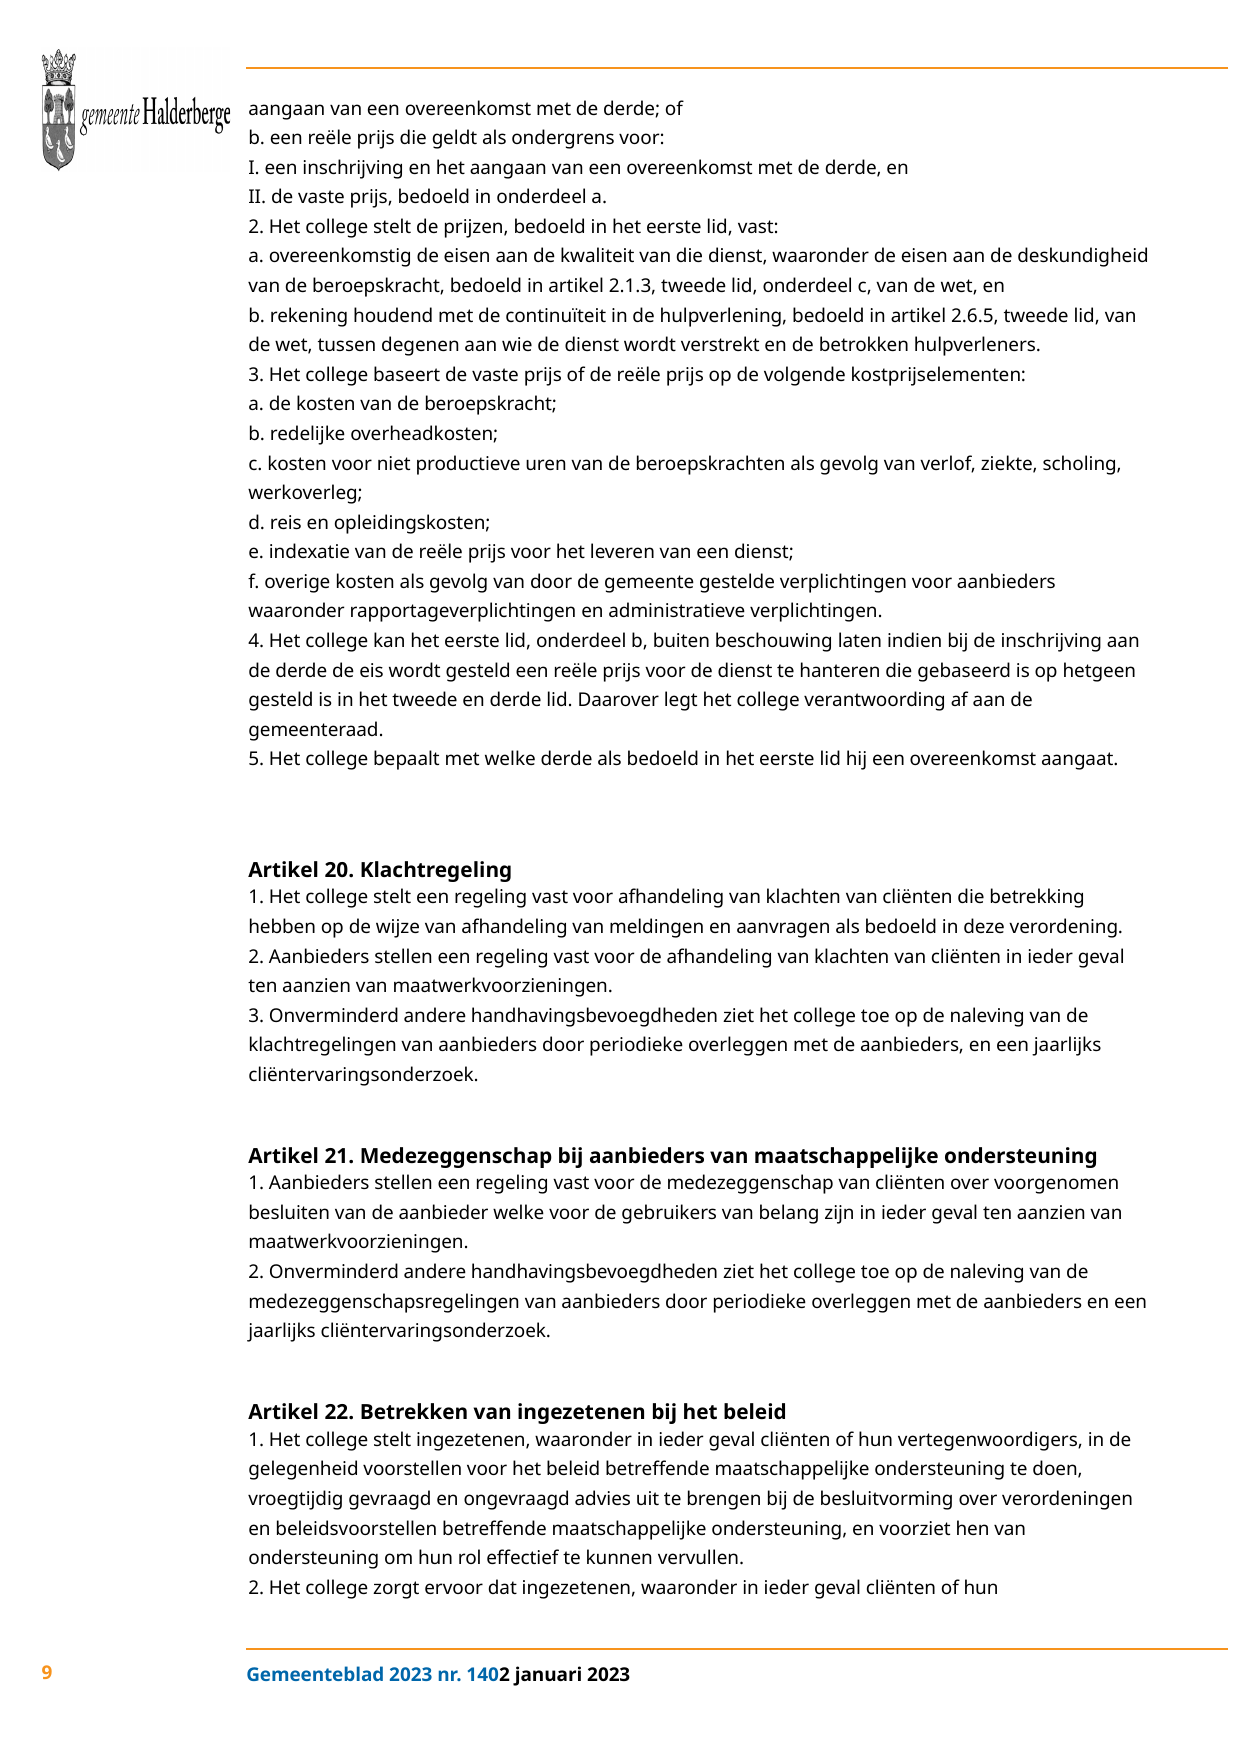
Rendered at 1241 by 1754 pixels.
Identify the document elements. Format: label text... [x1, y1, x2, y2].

text f. overige kosten als gevolg van door de gemeente gestelde verplichtingen voor aanbieders waaronder rapportageverplichtingen en administratieve verplichtingen. [248, 568, 1152, 623]
text a. overeenkomstig de eisen aan de kwaliteit van die dienst, waaronder de eisen aan de deskundigheid van de beroepskracht, bedoeld in artikel 2.1.3, tweede lid, onderdeel c, van de wet, en [248, 243, 1152, 298]
text 3. Onverminderd andere handhavingsbevoegdheden ziet het college toe op de naleving van de klachtregelingen van aanbieders door periodieke overleggen met de aanbieders, en een jaarlijks cliëntervaringsonderzoek. [248, 1002, 1152, 1087]
text 4. Het college kan het eerste lid, onderdeel b, buiten beschouwing laten indien bij de inschrijving aan de derde de eis wordt gesteld een reële prijs voor de dienst te hanteren die gebaseerd is op hetgeen gesteld is in het tweede en derde lid. Daarover legt het college verantwoording af aan de gemeenteraad. [248, 627, 1152, 742]
text 2. Onverminderd andere handhavingsbevoegdheden ziet het college toe op de naleving van de medezeggenschapsregelingen van aanbieders door periodieke overleggen met de aanbieders en een jaarlijks cliëntervaringsonderzoek. [248, 1258, 1152, 1343]
text e. indexatie van de reële prijs voor het leveren van een dienst; [248, 538, 1152, 564]
text Artikel 22. Betrekken van ingezetenen bij het beleid [248, 1397, 1152, 1426]
text 2. Het college zorgt ervoor dat ingezetenen, waaronder in ieder geval cliënten of hun [248, 1574, 1152, 1599]
text a. de kosten van de beroepskracht; [248, 391, 1152, 416]
text c. kosten voor niet productieve uren van de beroepskrachten als gevolg van verlof, ziekte, scholing, werkoverleg; [248, 450, 1152, 505]
text 3. Het college baseert de vaste prijs of de reële prijs op de volgende kostprijselementen: [248, 361, 1152, 387]
text Artikel 20. Klachtregeling [248, 855, 1152, 884]
text I. een inschrijving en het aangaan van een overeenkomst met de derde, en [248, 154, 1152, 180]
text b. een reële prijs die geldt als ondergrens voor: [248, 124, 1152, 150]
text 5. Het college bepaalt met welke derde als bedoeld in het eerste lid hij een overeenkomst aangaat. [248, 746, 1152, 771]
text II. de vaste prijs, bedoeld in onderdeel a. [248, 183, 1152, 209]
text Artikel 21. Medezeggenschap bij aanbieders van maatschappelijke ondersteuning [248, 1141, 1152, 1169]
text d. reis en opleidingskosten; [248, 509, 1152, 535]
text b. rekening houdend met de continuïteit in de hulpverlening, bedoeld in artikel 2.6.5, tweede lid, van de wet, tussen degenen aan wie de dienst wordt verstrekt en de betrokken hulpverleners. [248, 302, 1152, 357]
text 1. Het college stelt ingezetenen, waaronder in ieder geval cliënten of hun vertegenwoordigers, in de gelegenheid voorstellen voor het beleid betreffende maatschappelijke ondersteuning te doen, vroegtijdig gevraagd en ongevraagd advies uit te brengen bij de besluitvorming over verordeningen en beleidsvoorstellen betreffende maatschappelijke ondersteuning, en voorziet hen van ondersteuning om hun rol effectief te kunnen vervullen. [248, 1426, 1152, 1570]
text 1. Aanbieders stellen een regeling vast voor de medezeggenschap van cliënten over voorgenomen besluiten van de aanbieder welke voor de gebruikers van belang zijn in ieder geval ten aanzien van maatwerkvoorzieningen. [248, 1169, 1152, 1254]
text b. redelijke overheadkosten; [248, 420, 1152, 446]
text 2. Aanbieders stellen een regeling vast voor de afhandeling van klachten van cliënten in ieder geval ten aanzien van maatwerkvoorzieningen. [248, 943, 1152, 998]
text 2. Het college stelt de prijzen, bedoeld in het eerste lid, vast: [248, 213, 1152, 239]
picture [41, 47, 231, 172]
text 1. Het college stelt een regeling vast voor afhandeling van klachten van cliënten die betrekking hebben op de wijze van afhandeling van meldingen en aanvragen als bedoeld in deze verordening. [248, 884, 1152, 939]
text aangaan van een overeenkomst met de derde; of [248, 95, 1152, 121]
